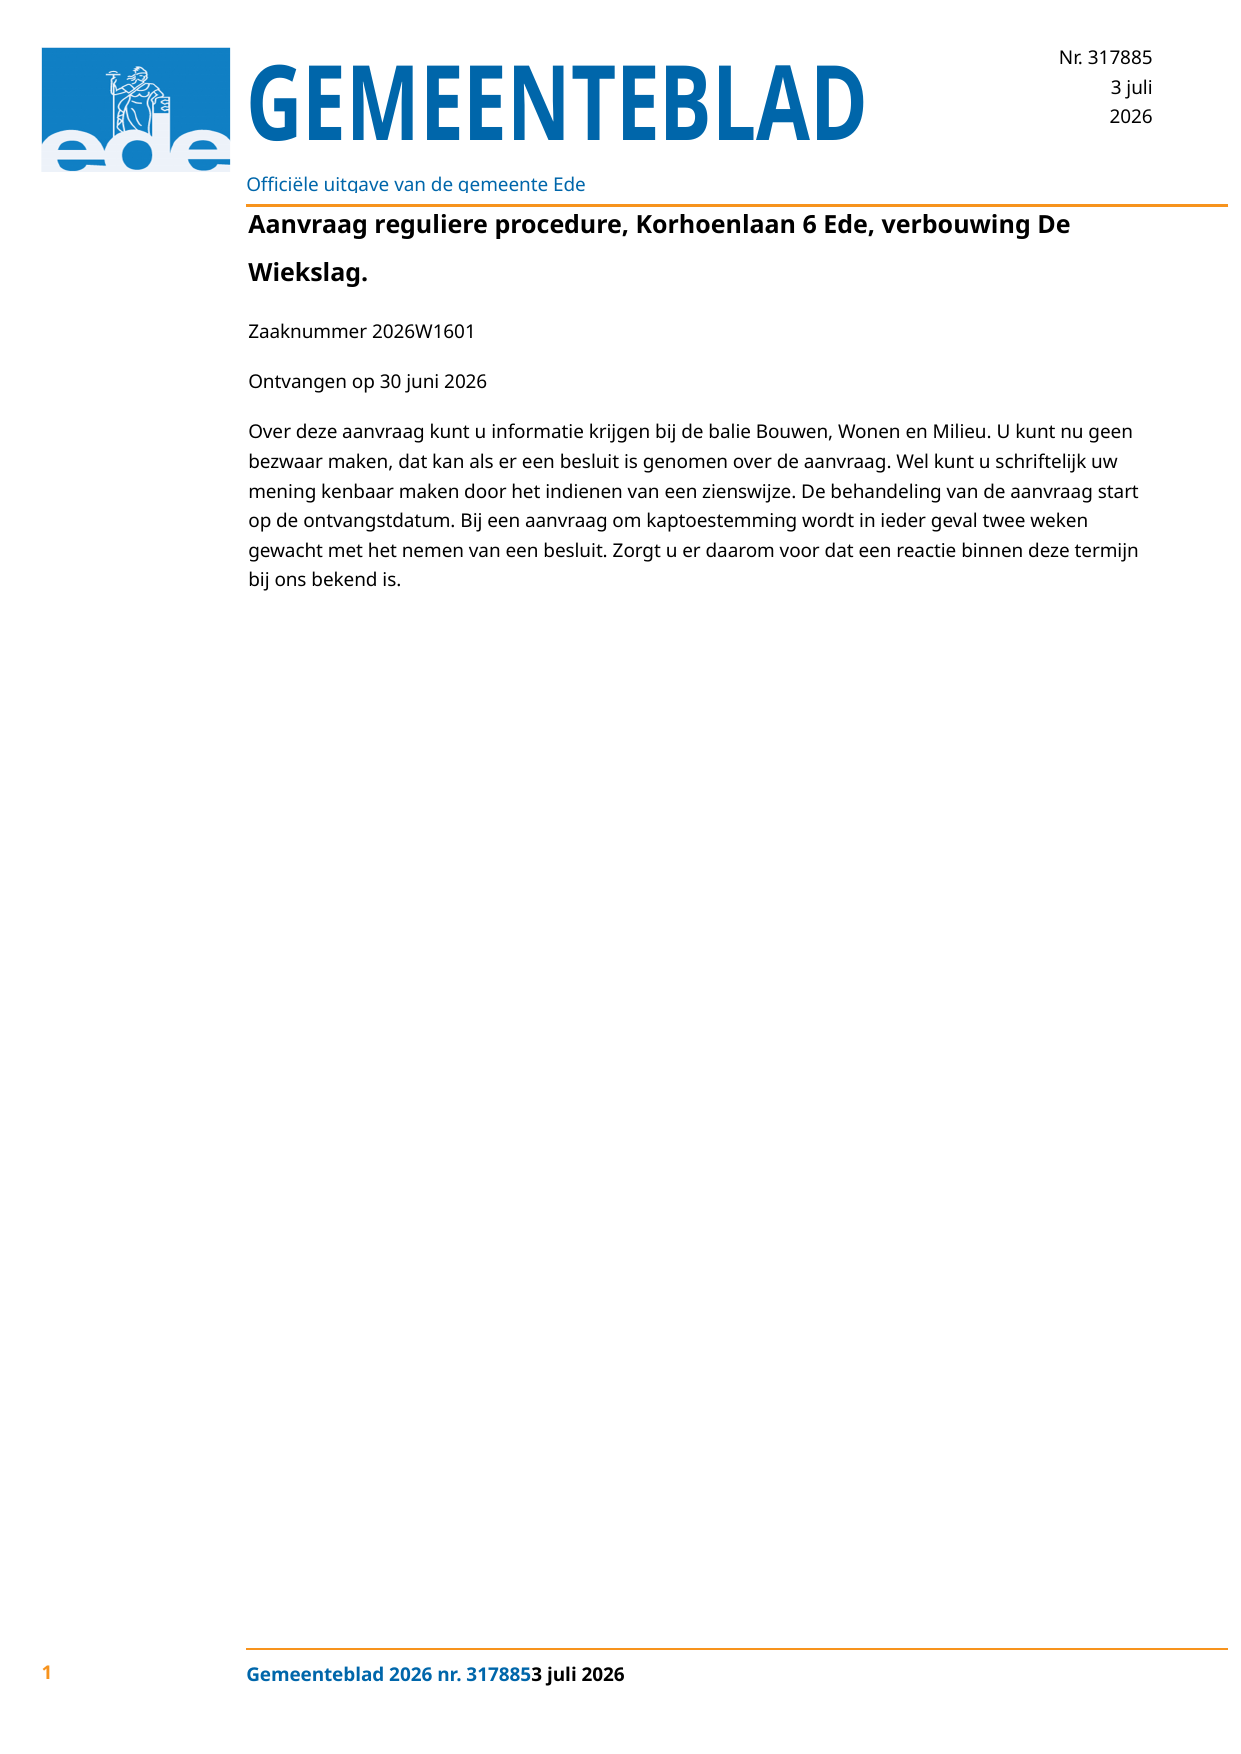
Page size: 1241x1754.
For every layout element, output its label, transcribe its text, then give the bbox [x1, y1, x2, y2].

text Over deze aanvraag kunt u informatie krijgen bij de balie Bouwen, Wonen en Milieu. U kunt nu geen bezwaar maken, dat kan als er een besluit is genomen over de aanvraag. Wel kunt u schriftelijk uw mening kenbaar maken door het indienen van een zienswijze. De behandeling van de aanvraag start op de ontvangstdatum. Bij een aanvraag om kaptoestemming wordt in ieder geval twee weken gewacht met het nemen van een besluit. Zorgt u er daarom voor dat een reactie binnen deze termijn bij ons bekend is. [248, 419, 1152, 592]
text Zaaknummer 2026W1601 [248, 318, 1152, 344]
text Ontvangen op 30 juni 2026 [248, 368, 1152, 394]
text Aanvraag reguliere procedure, Korhoenlaan 6 Ede, verbouwing De Wiekslag. [248, 207, 1152, 288]
picture [41, 47, 231, 172]
